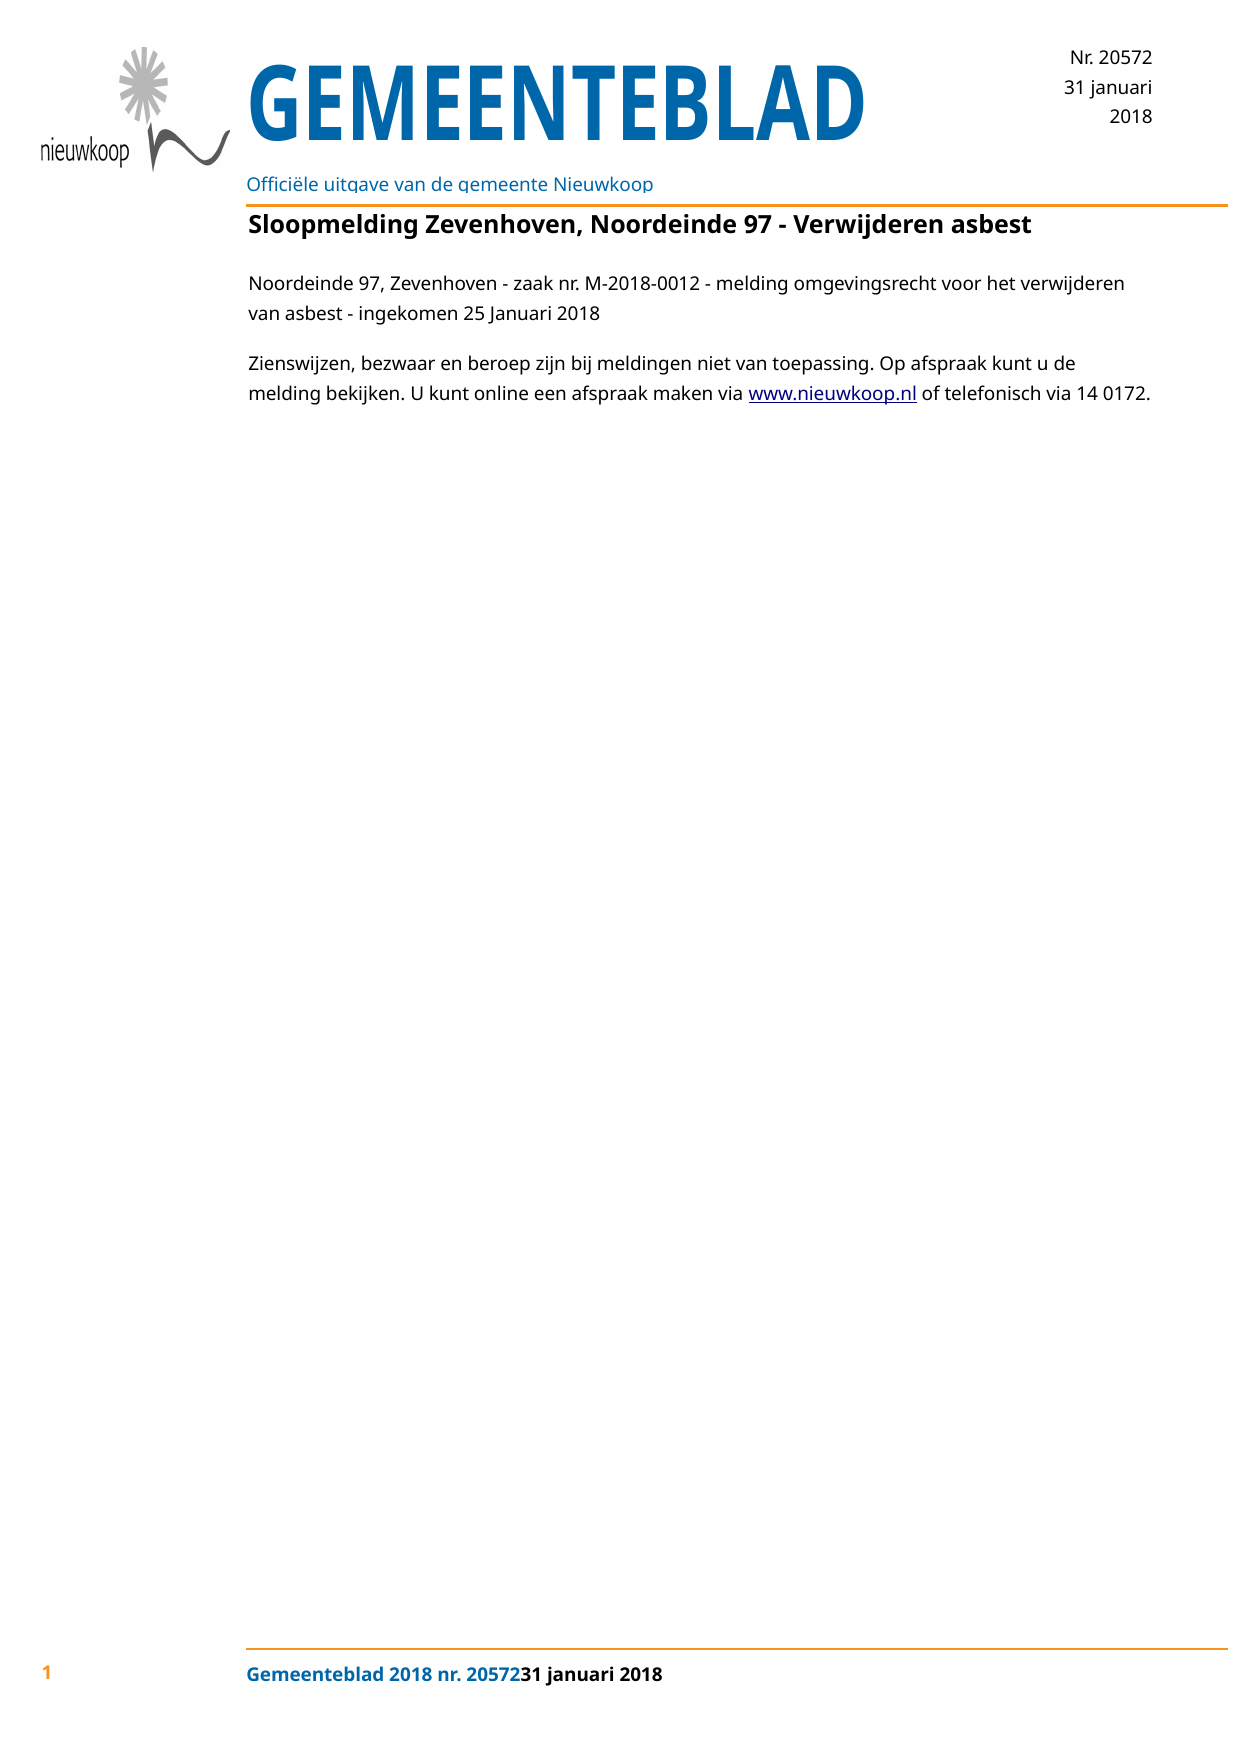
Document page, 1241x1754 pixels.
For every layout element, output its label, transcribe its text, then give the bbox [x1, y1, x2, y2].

picture [41, 47, 231, 172]
text Zienswijzen, bezwaar en beroep zijn bij meldingen niet van toepassing. Op afspraak kunt u de melding bekijken. U kunt online een afspraak maken via www.nieuwkoop.nl of telefonisch via 14 0172. [248, 350, 1152, 406]
text Noordeinde 97, Zevenhoven - zaak nr. M-2018-0012 - melding omgevingsrecht voor het verwijderen van asbest - ingekomen 25 Januari 2018 [248, 270, 1152, 326]
text Sloopmelding Zevenhoven, Noordeinde 97 - Verwijderen asbest [248, 207, 1152, 241]
